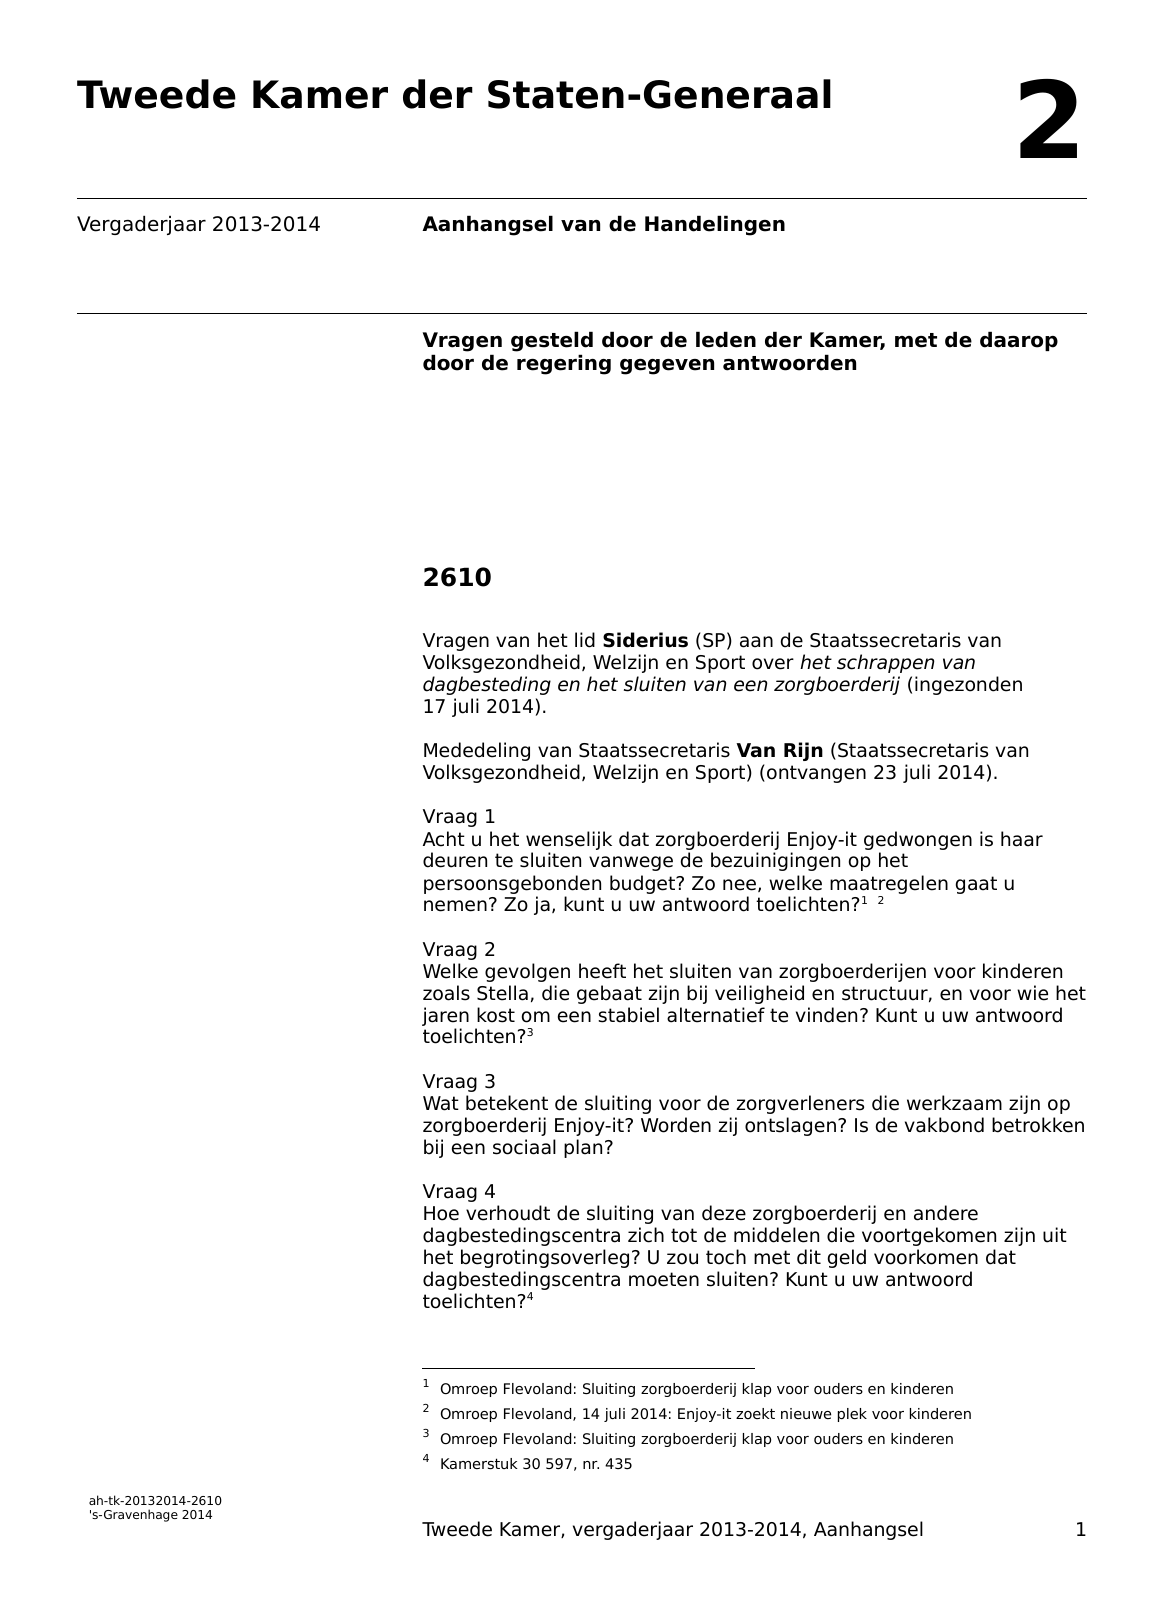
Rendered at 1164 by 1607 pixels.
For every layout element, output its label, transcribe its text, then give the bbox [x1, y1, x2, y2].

table_cell [77, 314, 422, 375]
table_cell Vragen gesteld door de leden der Kamer, met de daarop door de regering gegeven antwoorden [422, 314, 1087, 375]
table_cell Vergaderjaar 2013-2014 [77, 199, 422, 313]
text Welke gevolgen heeft het sluiten van zorgboerderijen voor kinderen zoals Stella, die gebaat zijn bij veiligheid en structuur, en voor wie het jaren kost om een stabiel alternatief te vinden? Kunt u uw antwoord toelichten? [422, 961, 1087, 1048]
text Omroep Flevoland: Sluiting zorgboerderij klap voor ouders en kinderen [422, 1377, 1087, 1399]
text Hoe verhoudt de sluiting van deze zorgboerderij en andere dagbestedingscentra zich tot de middelen die voortgekomen zijn uit het begrotingsoverleg? U zou toch met dit geld voorkomen dat dagbestedingscentra moeten sluiten? Kunt u uw antwoord toelichten? [422, 1203, 1087, 1313]
text Vraag 4 [422, 1181, 1087, 1203]
table_cell Aanhangsel van de Handelingen [422, 199, 1087, 313]
text Wat betekent de sluiting voor de zorgverleners die werkzaam zijn op zorgboerderij Enjoy-it? Worden zij ontslagen? Is de vakbond betrokken bij een sociaal plan? [422, 1093, 1087, 1158]
text 2610 [422, 563, 1087, 592]
text Acht u het wenselijk dat zorgboerderij Enjoy-it gedwongen is haar deuren te sluiten vanwege de bezuinigingen op het persoonsgebonden budget? Zo nee, welke maatregelen gaat u nemen? Zo ja, kunt u uw antwoord toelichten? [422, 828, 1087, 916]
table_header Tweede Kamer der Staten-Generaal [77, 59, 886, 198]
text Omroep Flevoland, 14 juli 2014: Enjoy-it zoekt nieuwe plek voor kinderen [422, 1402, 1087, 1424]
text 's-Gravenhage 2014 [88, 1508, 323, 1522]
text Vragen van het lid Siderius (SP) aan de Staatssecretaris van Volksgezondheid, Welzijn en Sport over het schrappen van dagbesteding en het sluiten van een zorgboerderij (ingezonden 17 juli 2014). [422, 630, 1087, 718]
text Vraag 2 [422, 938, 1087, 961]
text Vraag 3 [422, 1071, 1087, 1093]
text ah-tk-20132014-2610 [88, 1494, 323, 1508]
text Mededeling van Staatssecretaris Van Rijn (Staatssecretaris van Volksgezondheid, Welzijn en Sport) (ontvangen 23 juli 2014). [422, 740, 1087, 784]
table_header 2 [886, 59, 1087, 198]
text Vraag 1 [422, 806, 1087, 828]
text Omroep Flevoland: Sluiting zorgboerderij klap voor ouders en kinderen [422, 1427, 1087, 1449]
text Kamerstuk 30 597, nr. 435 [422, 1452, 1087, 1474]
